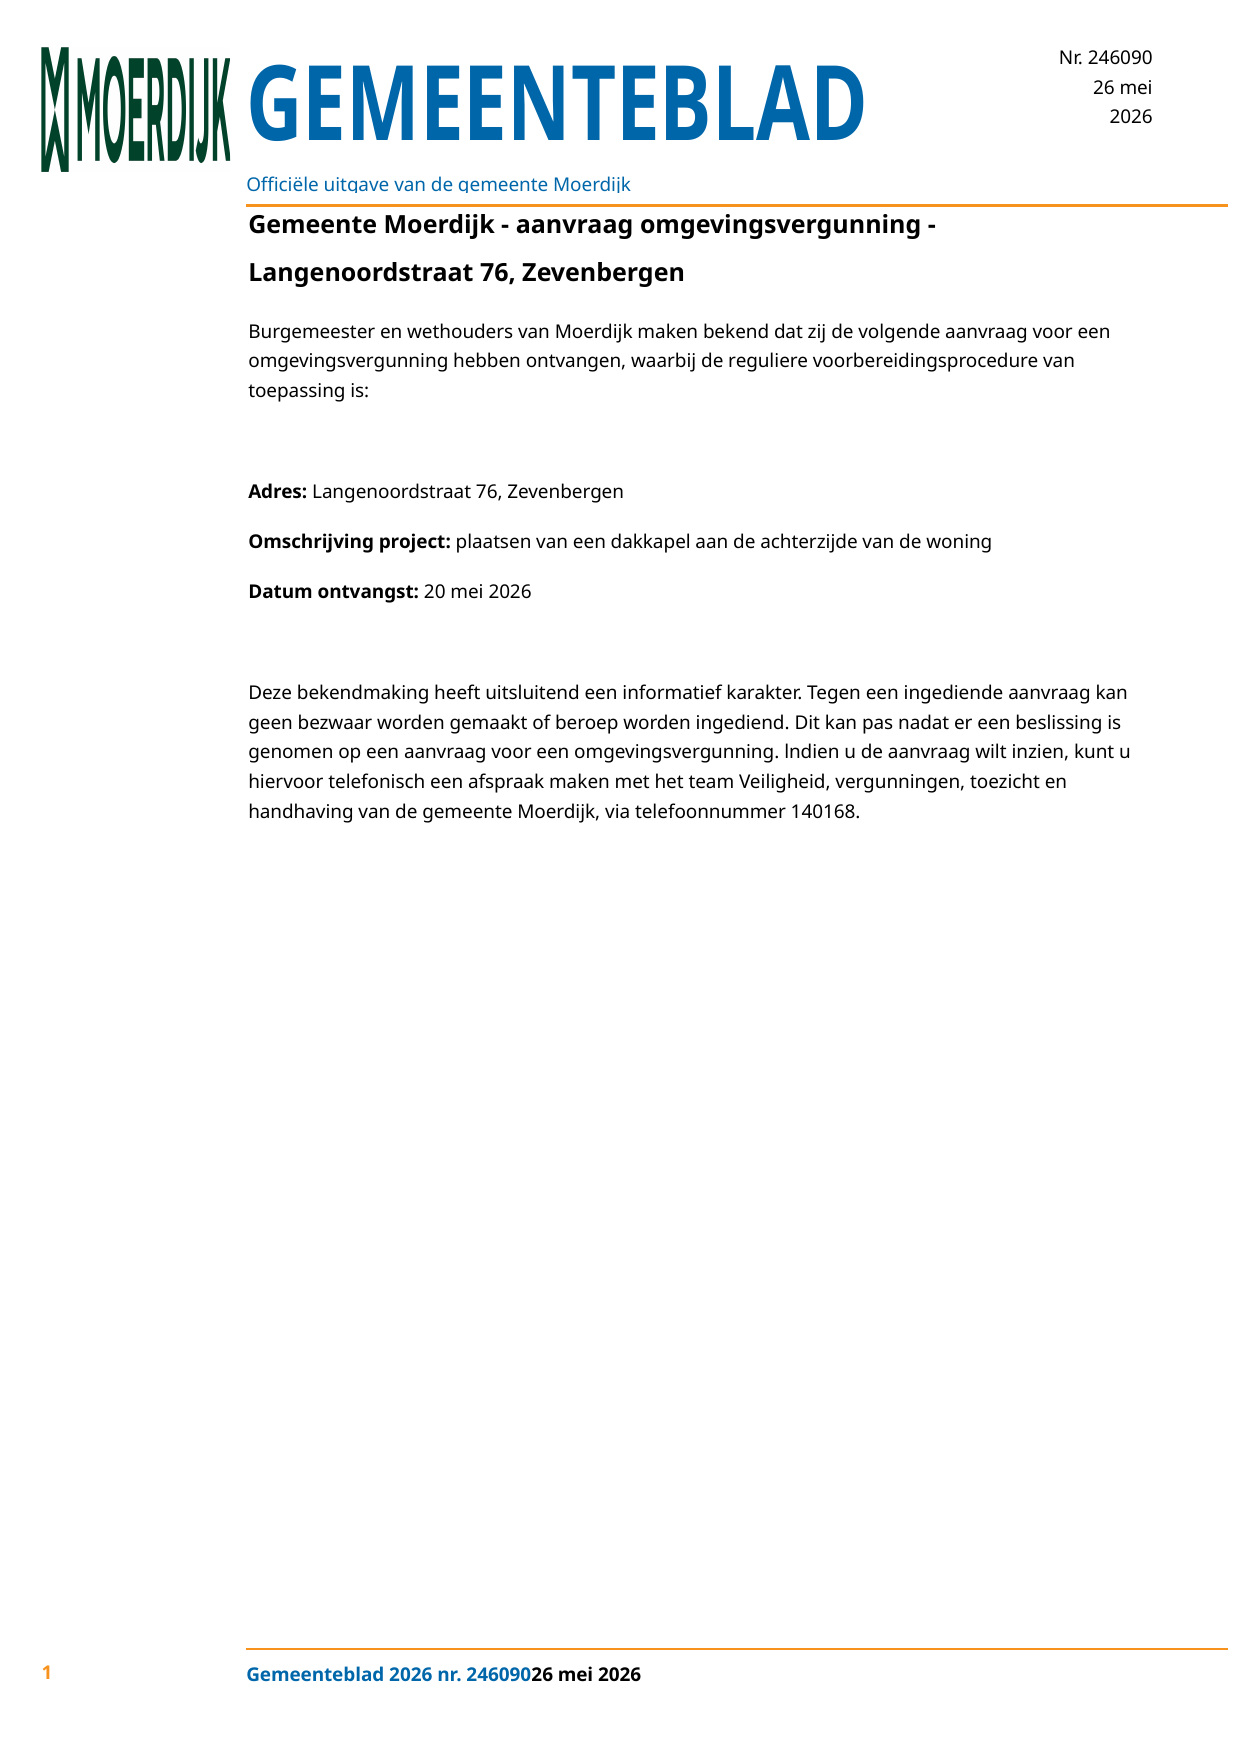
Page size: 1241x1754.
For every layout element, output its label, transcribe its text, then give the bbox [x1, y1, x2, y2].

picture [41, 47, 231, 172]
text Deze bekendmaking heeft uitsluitend een informatief karakter. Tegen een ingediende aanvraag kan geen bezwaar worden gemaakt of beroep worden ingediend. Dit kan pas nadat er een beslissing is genomen op een aanvraag voor een omgevingsvergunning. lndien u de aanvraag wilt inzien, kunt u hiervoor telefonisch een afspraak maken met het team Veiligheid, vergunningen, toezicht en handhaving van de gemeente Moerdijk, via telefoonnummer 140168. [248, 679, 1152, 824]
text Adres: Langenoordstraat 76, Zevenbergen [248, 478, 1152, 504]
text Omschrijving project: plaatsen van een dakkapel aan de achterzijde van de woning [248, 528, 1152, 554]
text Gemeente Moerdijk - aanvraag omgevingsvergunning - Langenoordstraat 76, Zevenbergen [248, 207, 1152, 288]
text Datum ontvangst: 20 mei 2026 [248, 579, 1152, 604]
text Burgemeester en wethouders van Moerdijk maken bekend dat zij de volgende aanvraag voor een omgevingsvergunning hebben ontvangen, waarbij de reguliere voorbereidingsprocedure van toepassing is: [248, 318, 1152, 403]
